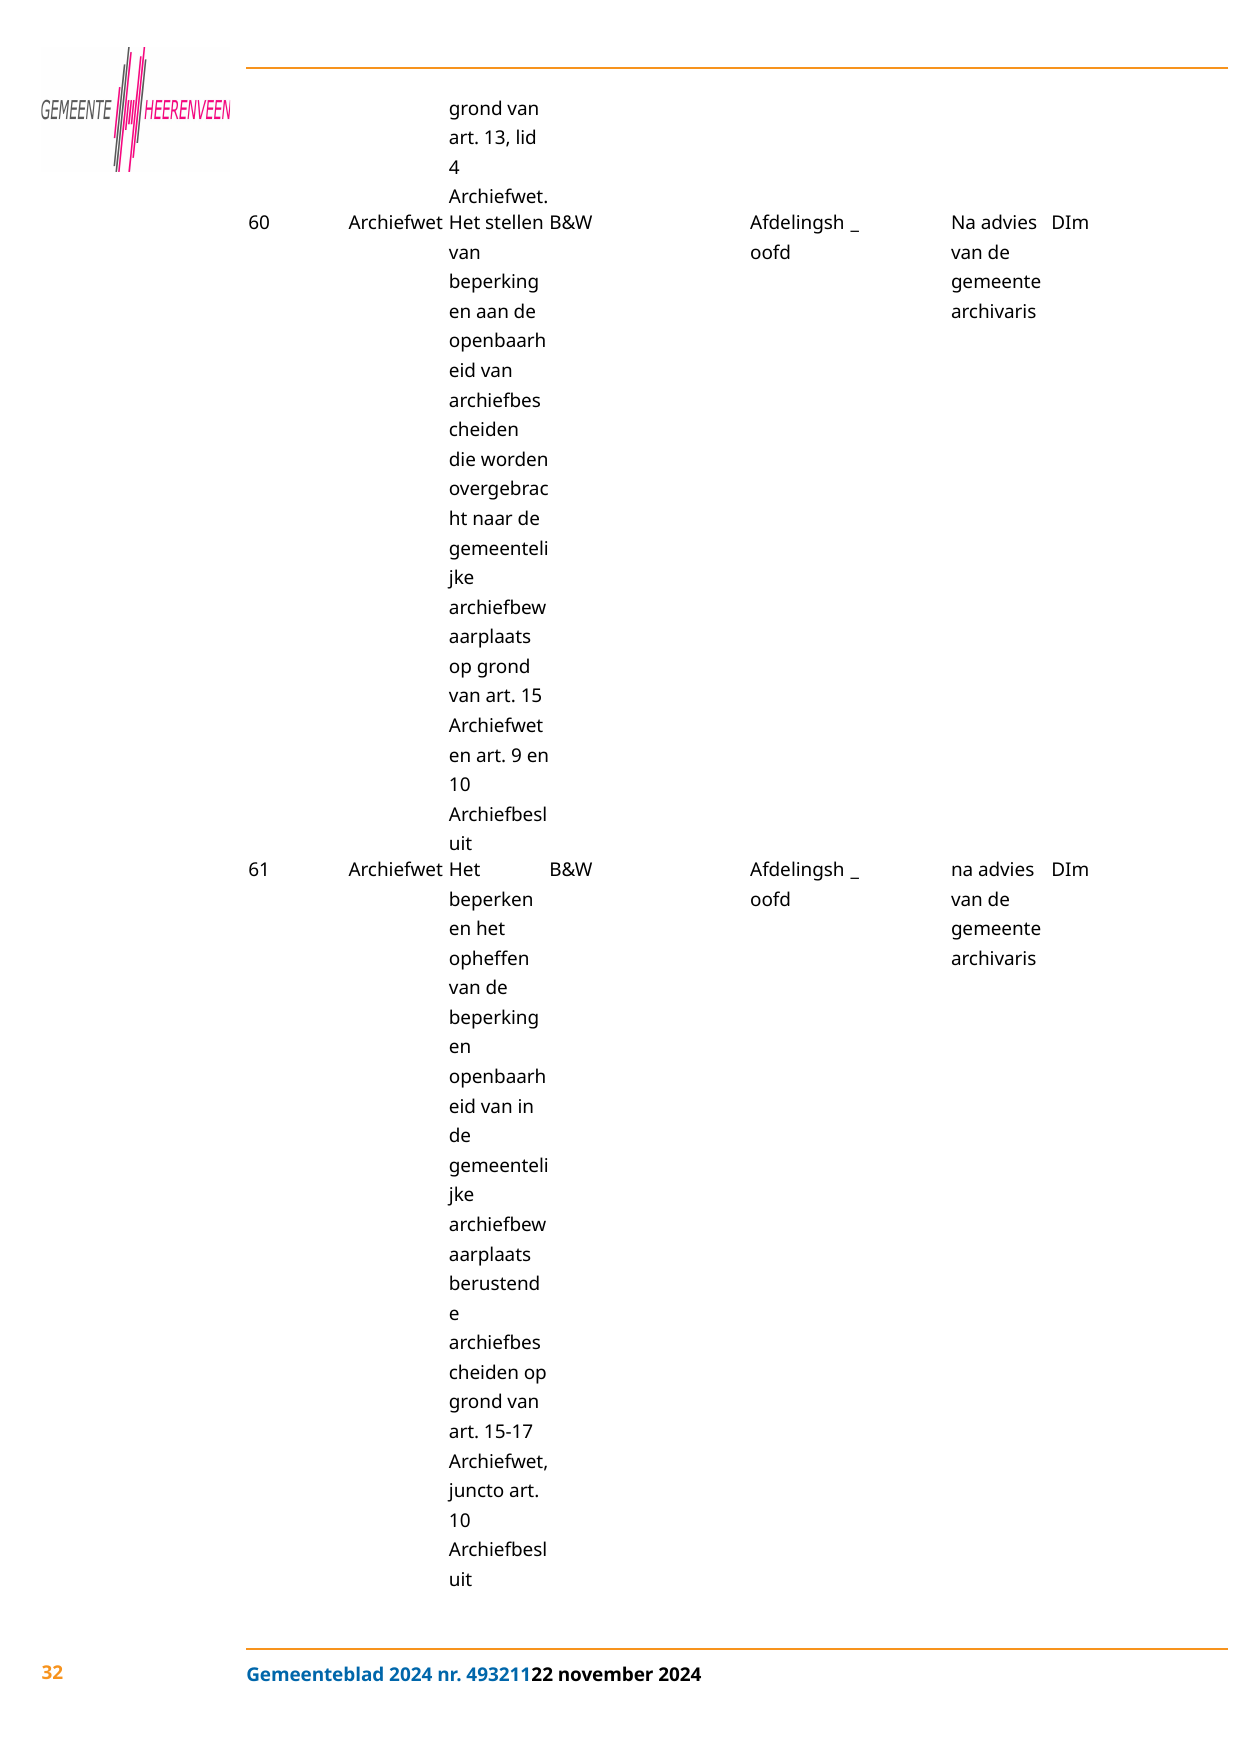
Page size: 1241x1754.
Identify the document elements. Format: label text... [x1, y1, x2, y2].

table_cell na advies van de gemeentearchivaris [951, 856, 1051, 1592]
table_cell B&W [549, 856, 649, 1592]
table_cell Afdelingshoofd [750, 856, 850, 1592]
table_cell DIm [1051, 209, 1152, 856]
table_cell Archiefwet [348, 856, 449, 1592]
table_cell Het beperken en het opheffen van de beperkingen openbaarheid van in de gemeentelijke archiefbewaarplaats berustende archiefbescheiden op grond van art. 15-17 Archiefwet, juncto art. 10 Archiefbesluit [449, 856, 549, 1592]
table_cell Afdelingshoofd [750, 209, 850, 856]
table_cell DIm [1051, 856, 1152, 1592]
table_cell Archiefwet [348, 209, 449, 856]
table_cell B&W [549, 209, 649, 856]
table_cell [850, 95, 951, 209]
table_cell 61 [248, 856, 348, 1592]
table_cell [549, 95, 649, 209]
table_cell Het stellen van beperkingen aan de openbaarheid van archiefbescheiden die worden overgebracht naar de gemeentelijke archiefbewaarplaats op grond van art. 15 Archiefwet en art. 9 en 10 Archiefbesluit [449, 209, 549, 856]
table_cell [750, 95, 850, 209]
table_cell Na advies van de gemeentearchivaris [951, 209, 1051, 856]
table_cell [650, 209, 750, 856]
table_cell 60 [248, 209, 348, 856]
table_cell _ [850, 856, 951, 1592]
table_cell [650, 95, 750, 209]
table_cell _ [850, 209, 951, 856]
picture [41, 47, 231, 172]
table_cell [650, 856, 750, 1592]
table_cell [348, 95, 449, 209]
table_cell [951, 95, 1051, 209]
table_cell [1051, 95, 1152, 209]
table_cell grond van art. 13, lid 4 Archiefwet. [449, 95, 549, 209]
table_cell [248, 95, 348, 209]
